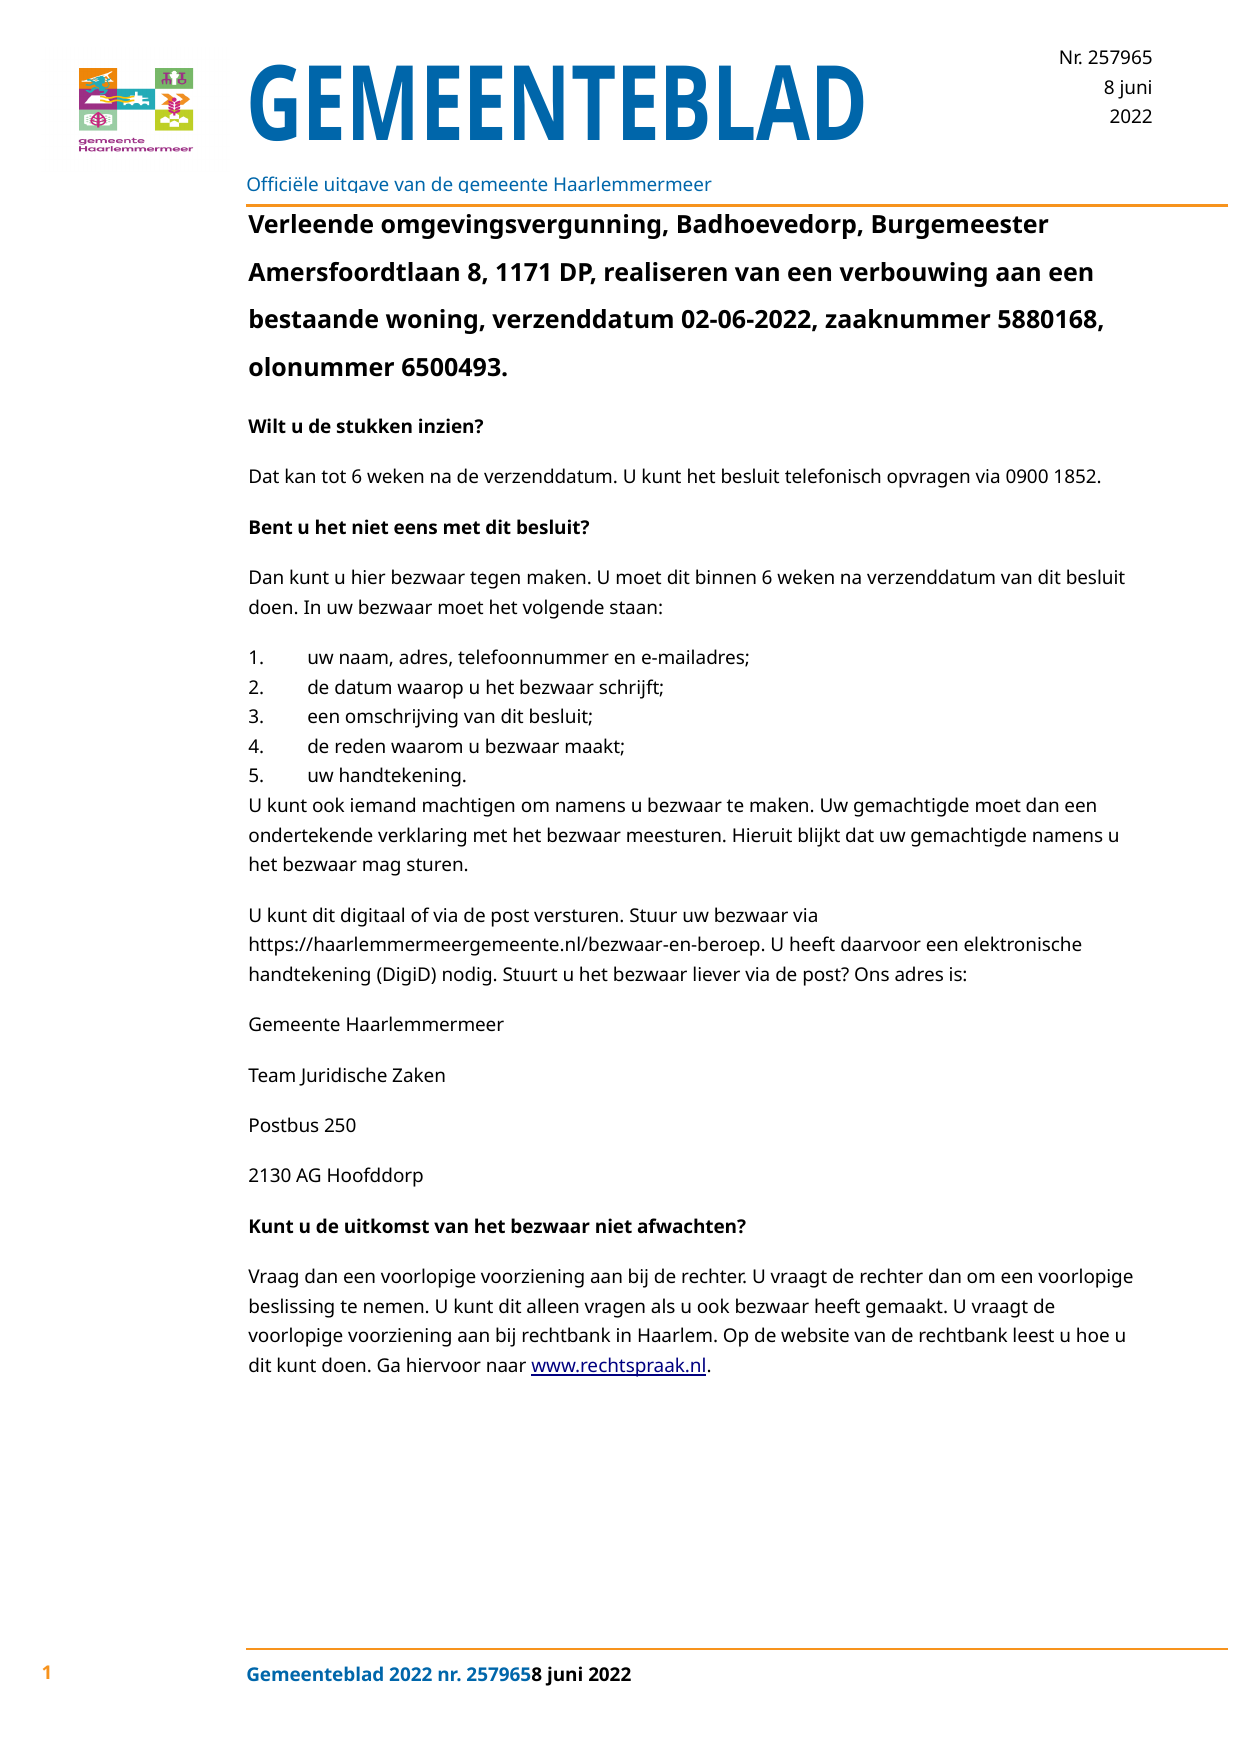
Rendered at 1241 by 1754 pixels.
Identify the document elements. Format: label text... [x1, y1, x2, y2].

text Dat kan tot 6 weken na de verzenddatum. U kunt het besluit telefonisch opvragen via 0900 1852. [248, 463, 1152, 489]
list de reden waarom u bezwaar maakt; [248, 733, 1152, 759]
text Kunt u de uitkomst van het bezwaar niet afwachten? [248, 1213, 1152, 1239]
list uw handtekening. [248, 763, 1152, 788]
text Dan kunt u hier bezwaar tegen maken. U moet dit binnen 6 weken na verzenddatum van dit besluit doen. In uw bezwaar moet het volgende staan: [248, 564, 1152, 620]
text Wilt u de stukken inzien? [248, 413, 1152, 439]
list de datum waarop u het bezwaar schrijft; [248, 674, 1152, 700]
picture [41, 47, 231, 172]
text Bent u het niet eens met dit besluit? [248, 514, 1152, 540]
text 2130 AG Hoofddorp [248, 1163, 1152, 1188]
text Team Juridische Zaken [248, 1062, 1152, 1088]
text U kunt dit digitaal of via de post versturen. Stuur uw bezwaar via https://haarlemmermeergemeente.nl/bezwaar-en-beroep. U heeft daarvoor een elektronische handtekening (DigiD) nodig. Stuurt u het bezwaar liever via de post? Ons adres is: [248, 902, 1152, 987]
text Vraag dan een voorlopige voorziening aan bij de rechter. U vraagt de rechter dan om een voorlopige beslissing te nemen. U kunt dit alleen vragen als u ook bezwaar heeft gemaakt. U vraagt de voorlopige voorziening aan bij rechtbank in Haarlem. Op de website van de rechtbank leest u hoe u dit kunt doen. Ga hiervoor naar www.rechtspraak.nl. [248, 1263, 1152, 1378]
text U kunt ook iemand machtigen om namens u bezwaar te maken. Uw gemachtigde moet dan een ondertekende verklaring met het bezwaar meesturen. Hieruit blijkt dat uw gemachtigde namens u het bezwaar mag sturen. [248, 792, 1152, 877]
list een omschrijving van dit besluit; [248, 703, 1152, 729]
text Postbus 250 [248, 1112, 1152, 1138]
list uw naam, adres, telefoonnummer en e-mailadres; [248, 644, 1152, 670]
text Verleende omgevingsvergunning, Badhoevedorp, Burgemeester Amersfoordtlaan 8, 1171 DP, realiseren van een verbouwing aan een bestaande woning, verzenddatum 02-06-2022, zaaknummer 5880168, olonummer 6500493. [248, 207, 1152, 384]
text Gemeente Haarlemmermeer [248, 1011, 1152, 1037]
